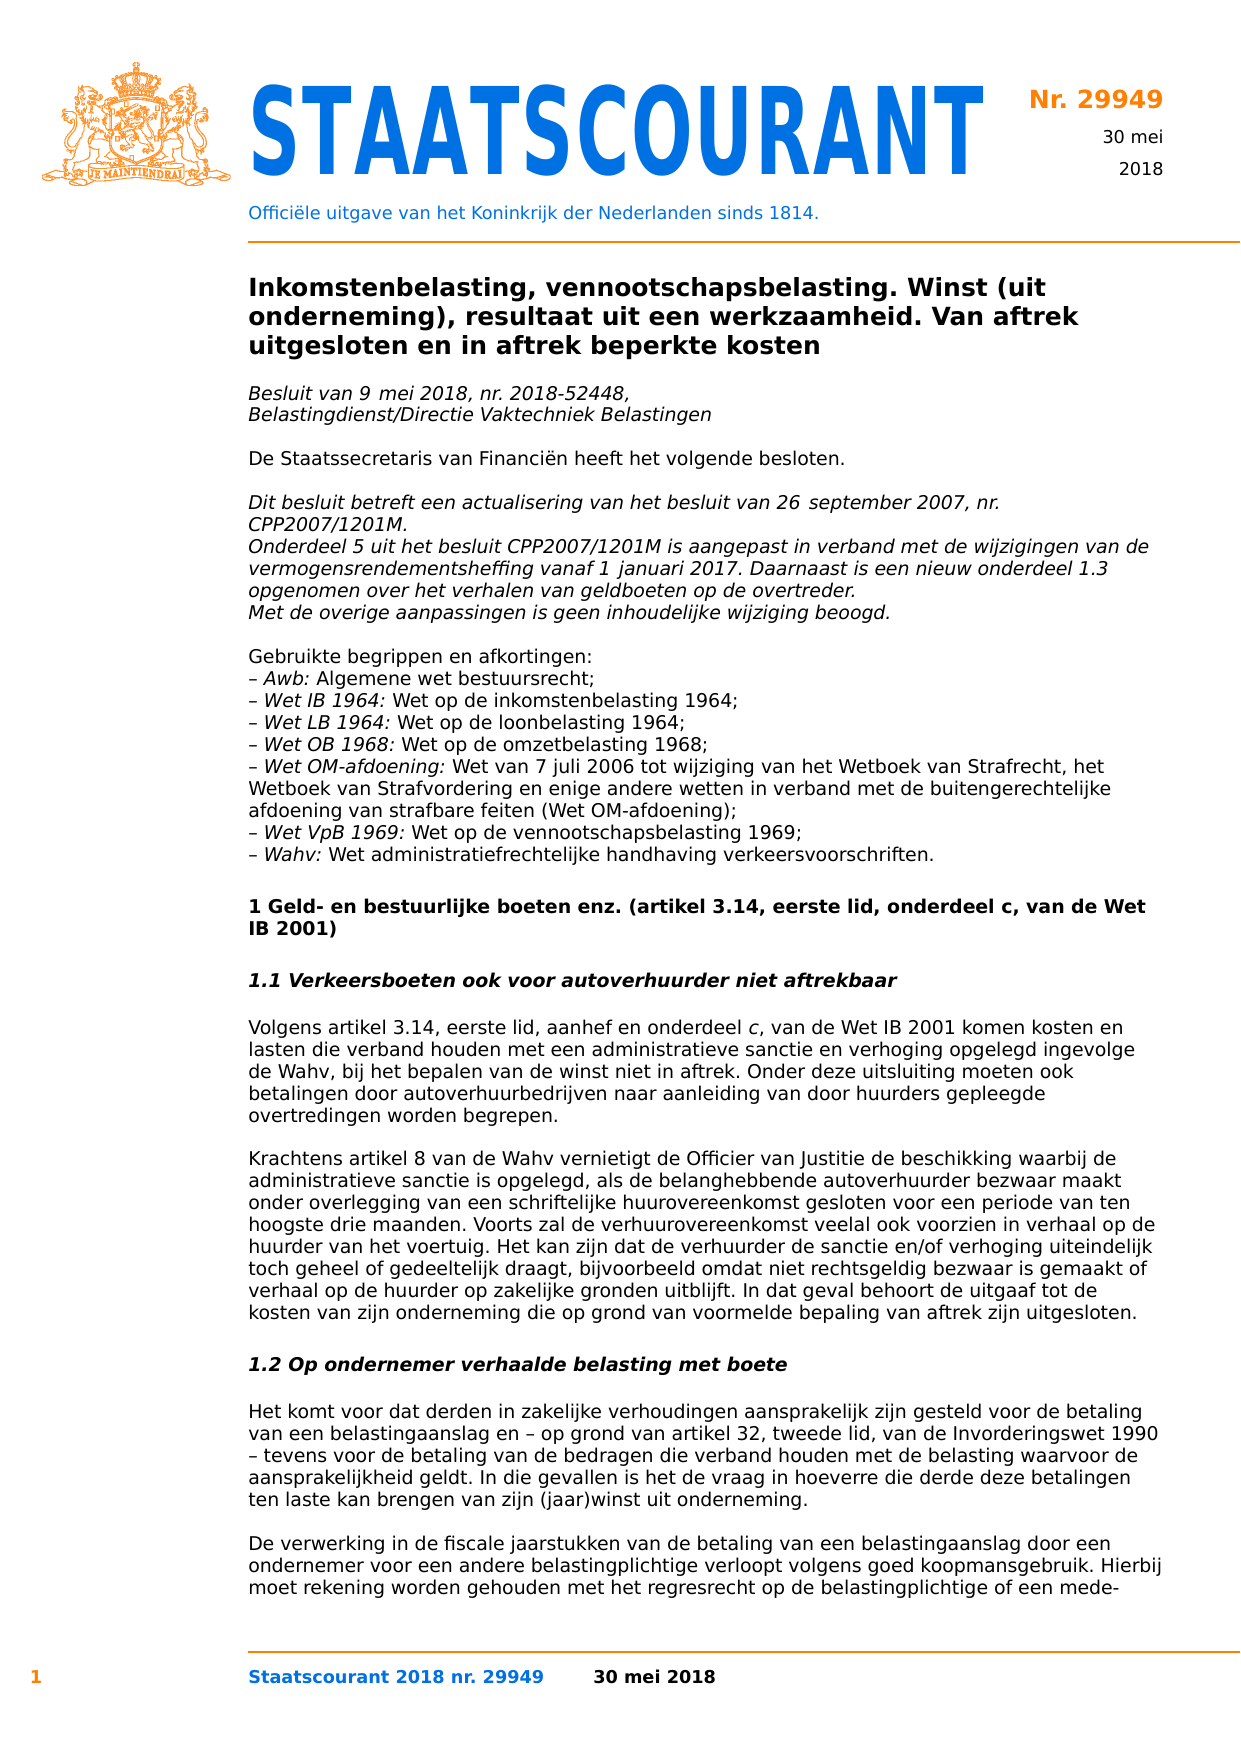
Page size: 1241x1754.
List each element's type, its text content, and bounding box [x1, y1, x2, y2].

text – Wet OM-afdoening: Wet van 7 juli 2006 tot wijziging van het Wetboek van Strafrecht, het Wetboek van Strafvordering en enige andere wetten in verband met de buitengerechtelijke afdoening van strafbare feiten (Wet OM-afdoening); [248, 756, 1163, 822]
text Met de overige aanpassingen is geen inhoudelijke wijziging beoogd. [248, 602, 1163, 624]
subtitle 1 Geld- en bestuurlijke boeten enz. (artikel 3.14, eerste lid, onderdeel c, van de Wet IB 2001) [248, 896, 1163, 939]
text Besluit van 9 mei 2018, nr. 2018-52448, [248, 382, 1163, 404]
text – Awb: Algemene wet bestuursrecht; [248, 668, 1163, 690]
text Krachtens artikel 8 van de Wahv vernietigt de Officier van Justitie de beschikking waarbij de administratieve sanctie is opgelegd, als de belanghebbende autoverhuurder bezwaar maakt onder overlegging van een schriftelijke huurovereenkomst gesloten voor een periode van ten hoogste drie maanden. Voorts zal de verhuurovereenkomst veelal ook voorzien in verhaal op de huurder van het voertuig. Het kan zijn dat de verhuurder de sanctie en/of verhoging uiteindelijk toch geheel of gedeeltelijk draagt, bijvoorbeeld omdat niet rechtsgeldig bezwaar is gemaakt of verhaal op de huurder op zakelijke gronden uitblijft. In dat geval behoort de uitgaaf tot de kosten van zijn onderneming die op grond van voormelde bepaling van aftrek zijn uitgesloten. [248, 1148, 1163, 1324]
table_cell Officiële uitgave van het Koninkrijk der Nederlanden sinds 1814. [248, 203, 1240, 241]
text Dit besluit betreft een actualisering van het besluit van 26 september 2007, nr. CPP2007/1201M. [248, 492, 1163, 536]
table_cell 30 mei [998, 121, 1240, 153]
text – Wet LB 1964: Wet op de loonbelasting 1964; [248, 712, 1163, 734]
text – Wahv: Wet administratiefrechtelijke handhaving verkeersvoorschriften. [248, 844, 1163, 866]
text – Wet VpB 1969: Wet op de vennootschapsbelasting 1969; [248, 822, 1163, 844]
text Het komt voor dat derden in zakelijke verhoudingen aansprakelijk zijn gesteld voor de betaling van een belastingaanslag en – op grond van artikel 32, tweede lid, van de Invorderingswet 1990 – tevens voor de betaling van de bedragen die verband houden met de belasting waarvoor de aansprakelijkheid geldt. In die gevallen is het de vraag in hoeverre die derde deze betalingen ten laste kan brengen van zijn (jaar)winst uit onderneming. [248, 1401, 1163, 1511]
picture [41, 62, 231, 186]
text Gebruikte begrippen en afkortingen: [248, 646, 1163, 668]
subtitle Inkomstenbelasting, vennootschapsbelasting. Winst (uit onderneming), resultaat uit een werkzaamheid. Van aftrek uitgesloten en in aftrek beperkte kosten [248, 273, 1163, 361]
text De verwerking in de fiscale jaarstukken van de betaling van een belastingaanslag door een ondernemer voor een andere belastingplichtige verloopt volgens goed koopmansgebruik. Hierbij moet rekening worden gehouden met het regresrecht op de belastingplichtige of een mede- [248, 1533, 1163, 1599]
text – Wet OB 1968: Wet op de omzetbelasting 1968; [248, 734, 1163, 756]
text De Staatssecretaris van Financiën heeft het volgende besloten. [248, 448, 1163, 470]
text Belastingdienst/Directie Vaktechniek Belastingen [248, 404, 1163, 426]
subtitle 1.1 Verkeersboeten ook voor autoverhuurder niet aftrekbaar [248, 969, 1163, 992]
table_cell 2018 [998, 153, 1240, 203]
text Onderdeel 5 uit het besluit CPP2007/1201M is aangepast in verband met de wijzigingen van de vermogensrendementsheffing vanaf 1 januari 2017. Daarnaast is een nieuw onderdeel 1.3 opgenomen over het verhalen van geldboeten op de overtreder. [248, 536, 1163, 602]
table_header [25, 62, 248, 241]
text Volgens artikel 3.14, eerste lid, aanhef en onderdeel c, van de Wet IB 2001 komen kosten en lasten die verband houden met een administratieve sanctie en verhoging opgelegd ingevolge de Wahv, bij het bepalen van de winst niet in aftrek. Onder deze uitsluiting moeten ook betalingen door autoverhuurbedrijven naar aanleiding van door huurders gepleegde overtredingen worden begrepen. [248, 1017, 1163, 1126]
table_header STAATSCOURANT [248, 62, 998, 203]
text – Wet IB 1964: Wet op de inkomstenbelasting 1964; [248, 690, 1163, 712]
table_header Nr. 29949 [998, 62, 1240, 121]
subtitle 1.2 Op ondernemer verhaalde belasting met boete [248, 1354, 1163, 1376]
